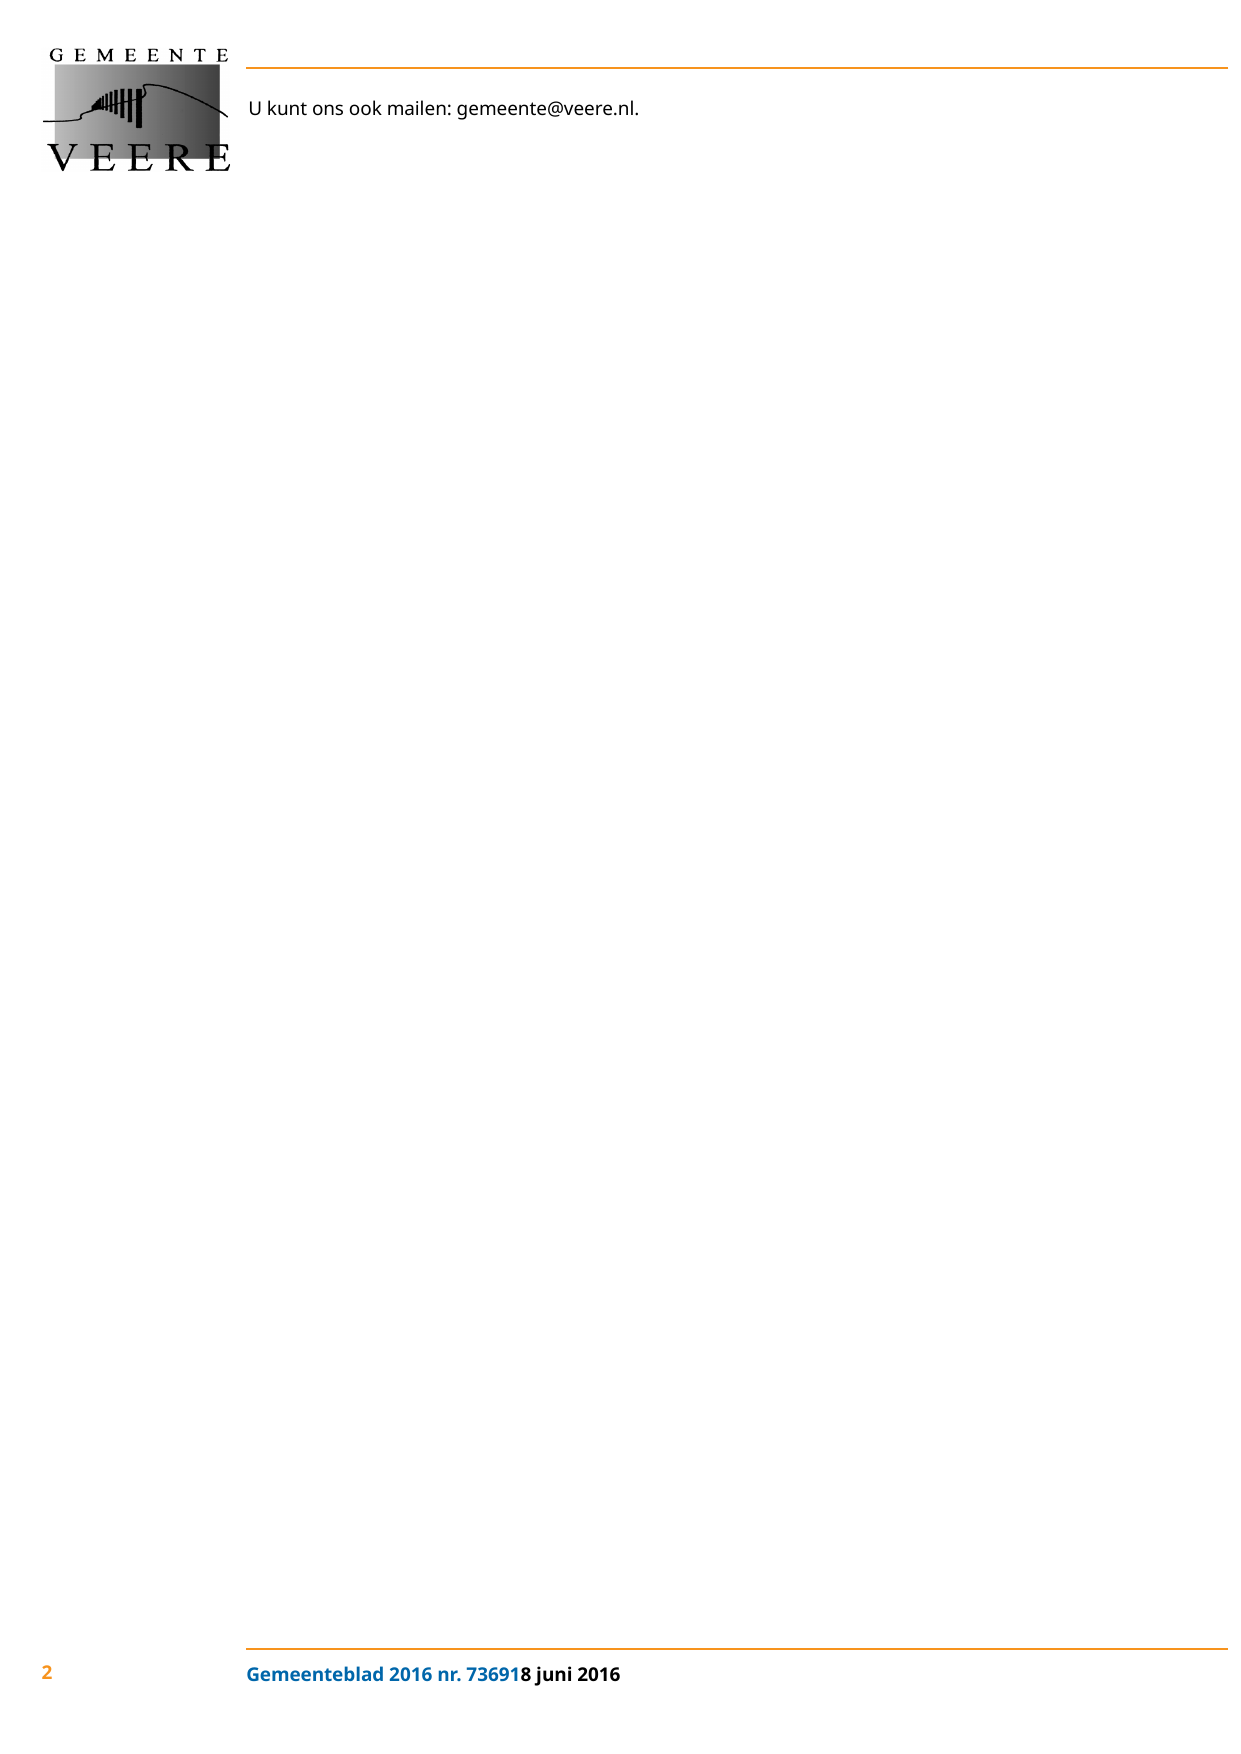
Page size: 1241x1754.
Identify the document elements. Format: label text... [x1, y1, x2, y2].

text U kunt ons ook mailen: gemeente@veere.nl. [248, 95, 1152, 121]
picture [41, 47, 231, 172]
